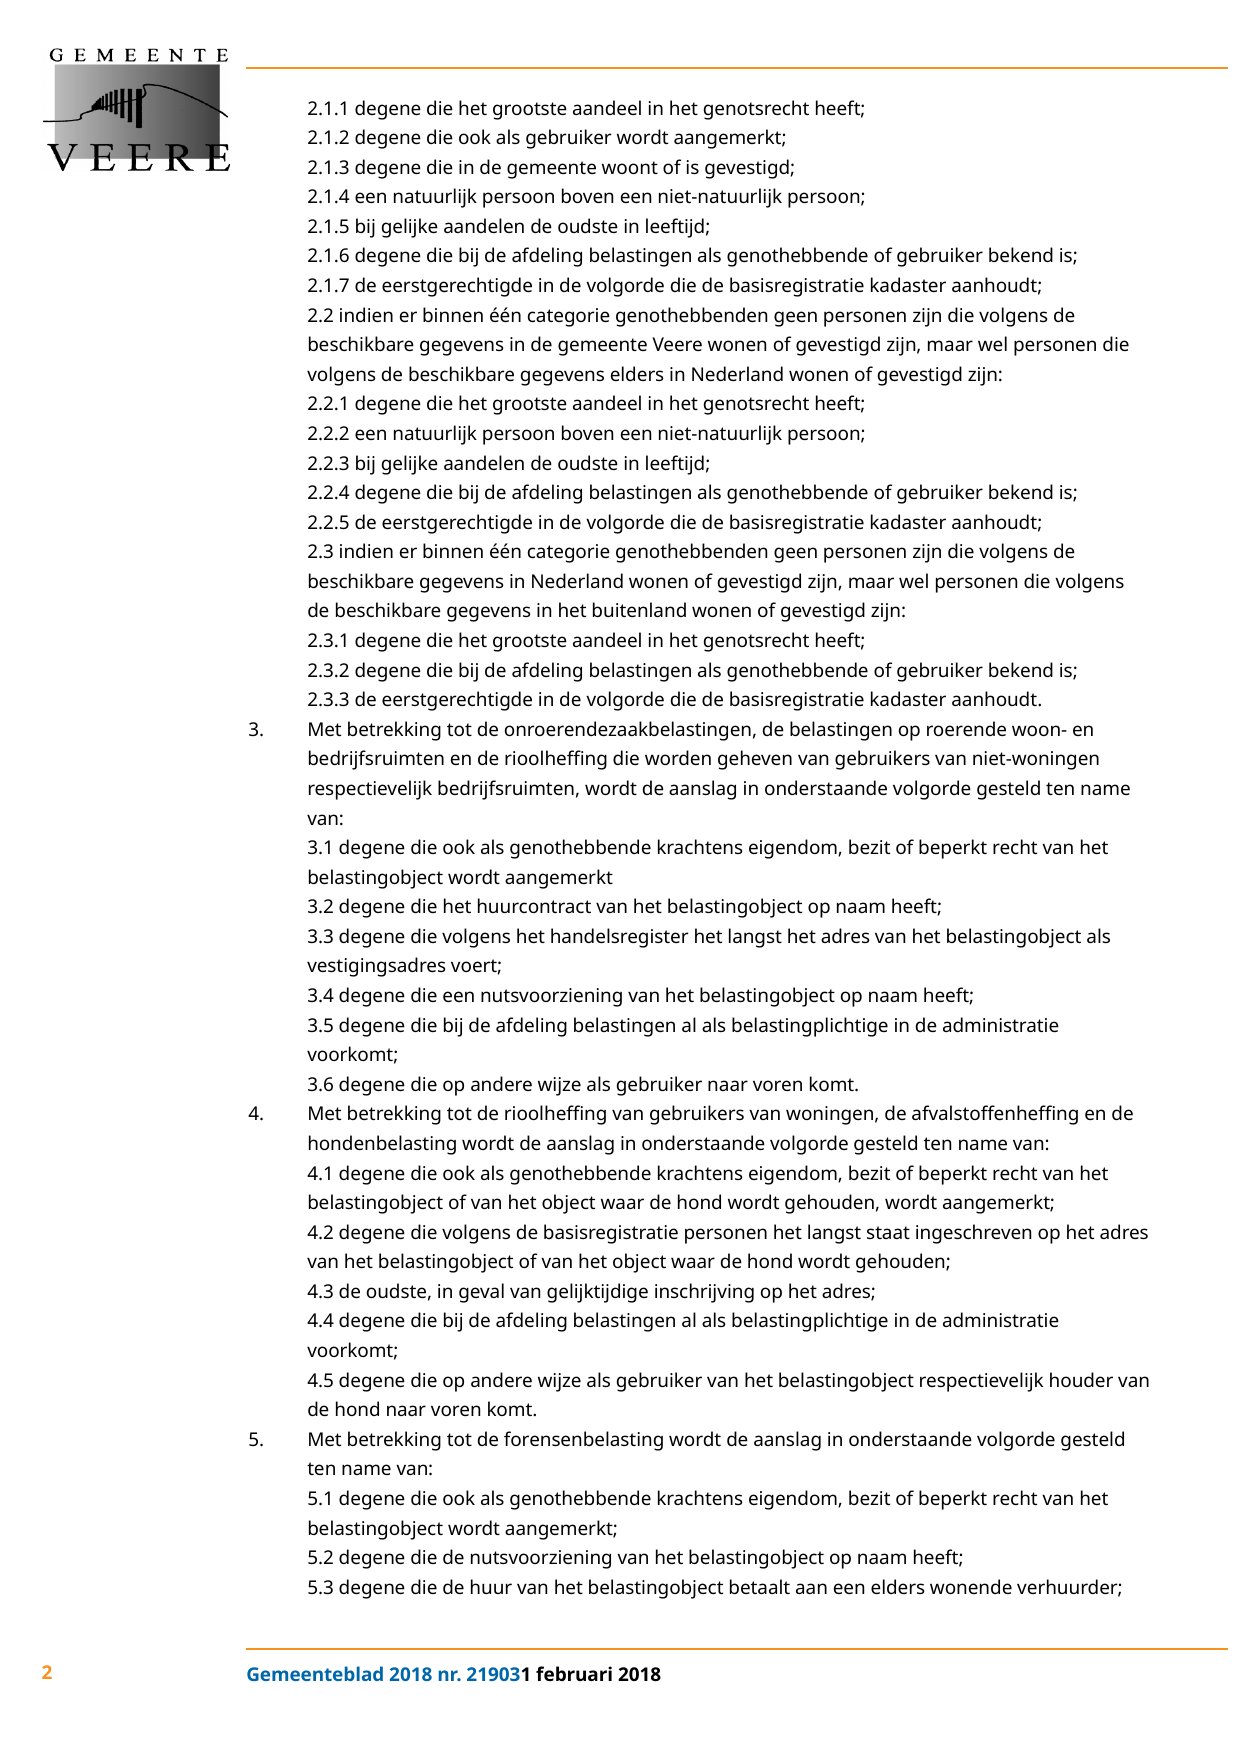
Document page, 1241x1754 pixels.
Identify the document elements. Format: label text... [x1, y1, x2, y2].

list 2.2.4 degene die bij de afdeling belastingen als genothebbende of gebruiker bekend is; [248, 479, 1152, 505]
list 2.3.1 degene die het grootste aandeel in het genotsrecht heeft; [248, 627, 1152, 653]
picture [41, 47, 231, 172]
list Met betrekking tot de onroerendezaakbelastingen, de belastingen op roerende woon- en bedrijfsruimten en de rioolheffing die worden geheven van gebruikers van niet-woningen respectievelijk bedrijfsruimten, wordt de aanslag in onderstaande volgorde gesteld ten name van: [248, 716, 1152, 831]
list Met betrekking tot de rioolheffing van gebruikers van woningen, de afvalstoffenheffing en de hondenbelasting wordt de aanslag in onderstaande volgorde gesteld ten name van: [248, 1101, 1152, 1156]
list 2.3 indien er binnen één categorie genothebbenden geen personen zijn die volgens de beschikbare gegevens in Nederland wonen of gevestigd zijn, maar wel personen die volgens de beschikbare gegevens in het buitenland wonen of gevestigd zijn: [248, 538, 1152, 623]
list 3.4 degene die een nutsvoorziening van het belastingobject op naam heeft; [248, 982, 1152, 1008]
list 5.2 degene die de nutsvoorziening van het belastingobject op naam heeft; [248, 1544, 1152, 1570]
list 3.6 degene die op andere wijze als gebruiker naar voren komt. [248, 1071, 1152, 1097]
list 3.5 degene die bij de afdeling belastingen al als belastingplichtige in de administratie voorkomt; [248, 1012, 1152, 1067]
list 2.2.3 bij gelijke aandelen de oudste in leeftijd; [248, 450, 1152, 476]
list 5.3 degene die de huur van het belastingobject betaalt aan een elders wonende verhuurder; [248, 1574, 1152, 1600]
list 4.1 degene die ook als genothebbende krachtens eigendom, bezit of beperkt recht van het belastingobject of van het object waar de hond wordt gehouden, wordt aangemerkt; [248, 1160, 1152, 1215]
list 2.3.3 de eerstgerechtigde in de volgorde die de basisregistratie kadaster aanhoudt. [248, 686, 1152, 712]
list 2.1.6 degene die bij de afdeling belastingen als genothebbende of gebruiker bekend is; [248, 243, 1152, 268]
list 3.2 degene die het huurcontract van het belastingobject op naam heeft; [248, 893, 1152, 919]
list 4.4 degene die bij de afdeling belastingen al als belastingplichtige in de administratie voorkomt; [248, 1308, 1152, 1363]
list 2.2.2 een natuurlijk persoon boven een niet-natuurlijk persoon; [248, 420, 1152, 446]
list 4.5 degene die op andere wijze als gebruiker van het belastingobject respectievelijk houder van de hond naar voren komt. [248, 1367, 1152, 1422]
list 2.1.3 degene die in de gemeente woont of is gevestigd; [248, 154, 1152, 180]
list 2.1.7 de eerstgerechtigde in de volgorde die de basisregistratie kadaster aanhoudt; [248, 272, 1152, 298]
list 2.1.1 degene die het grootste aandeel in het genotsrecht heeft; [248, 95, 1152, 121]
list 2.1.5 bij gelijke aandelen de oudste in leeftijd; [248, 213, 1152, 239]
list 3.3 degene die volgens het handelsregister het langst het adres van het belastingobject als vestigingsadres voert; [248, 923, 1152, 978]
list 5.1 degene die ook als genothebbende krachtens eigendom, bezit of beperkt recht van het belastingobject wordt aangemerkt; [248, 1485, 1152, 1541]
list 2.1.4 een natuurlijk persoon boven een niet-natuurlijk persoon; [248, 183, 1152, 209]
list 3.1 degene die ook als genothebbende krachtens eigendom, bezit of beperkt recht van het belastingobject wordt aangemerkt [248, 834, 1152, 890]
list 2.3.2 degene die bij de afdeling belastingen als genothebbende of gebruiker bekend is; [248, 657, 1152, 683]
list 2.1.2 degene die ook als gebruiker wordt aangemerkt; [248, 124, 1152, 150]
list 4.2 degene die volgens de basisregistratie personen het langst staat ingeschreven op het adres van het belastingobject of van het object waar de hond wordt gehouden; [248, 1219, 1152, 1274]
list 2.2 indien er binnen één categorie genothebbenden geen personen zijn die volgens de beschikbare gegevens in de gemeente Veere wonen of gevestigd zijn, maar wel personen die volgens de beschikbare gegevens elders in Nederland wonen of gevestigd zijn: [248, 302, 1152, 387]
list 4.3 de oudste, in geval van gelijktijdige inschrijving op het adres; [248, 1278, 1152, 1304]
list Met betrekking tot de forensenbelasting wordt de aanslag in onderstaande volgorde gesteld ten name van: [248, 1426, 1152, 1481]
list 2.2.1 degene die het grootste aandeel in het genotsrecht heeft; [248, 391, 1152, 416]
list 2.2.5 de eerstgerechtigde in de volgorde die de basisregistratie kadaster aanhoudt; [248, 509, 1152, 535]
